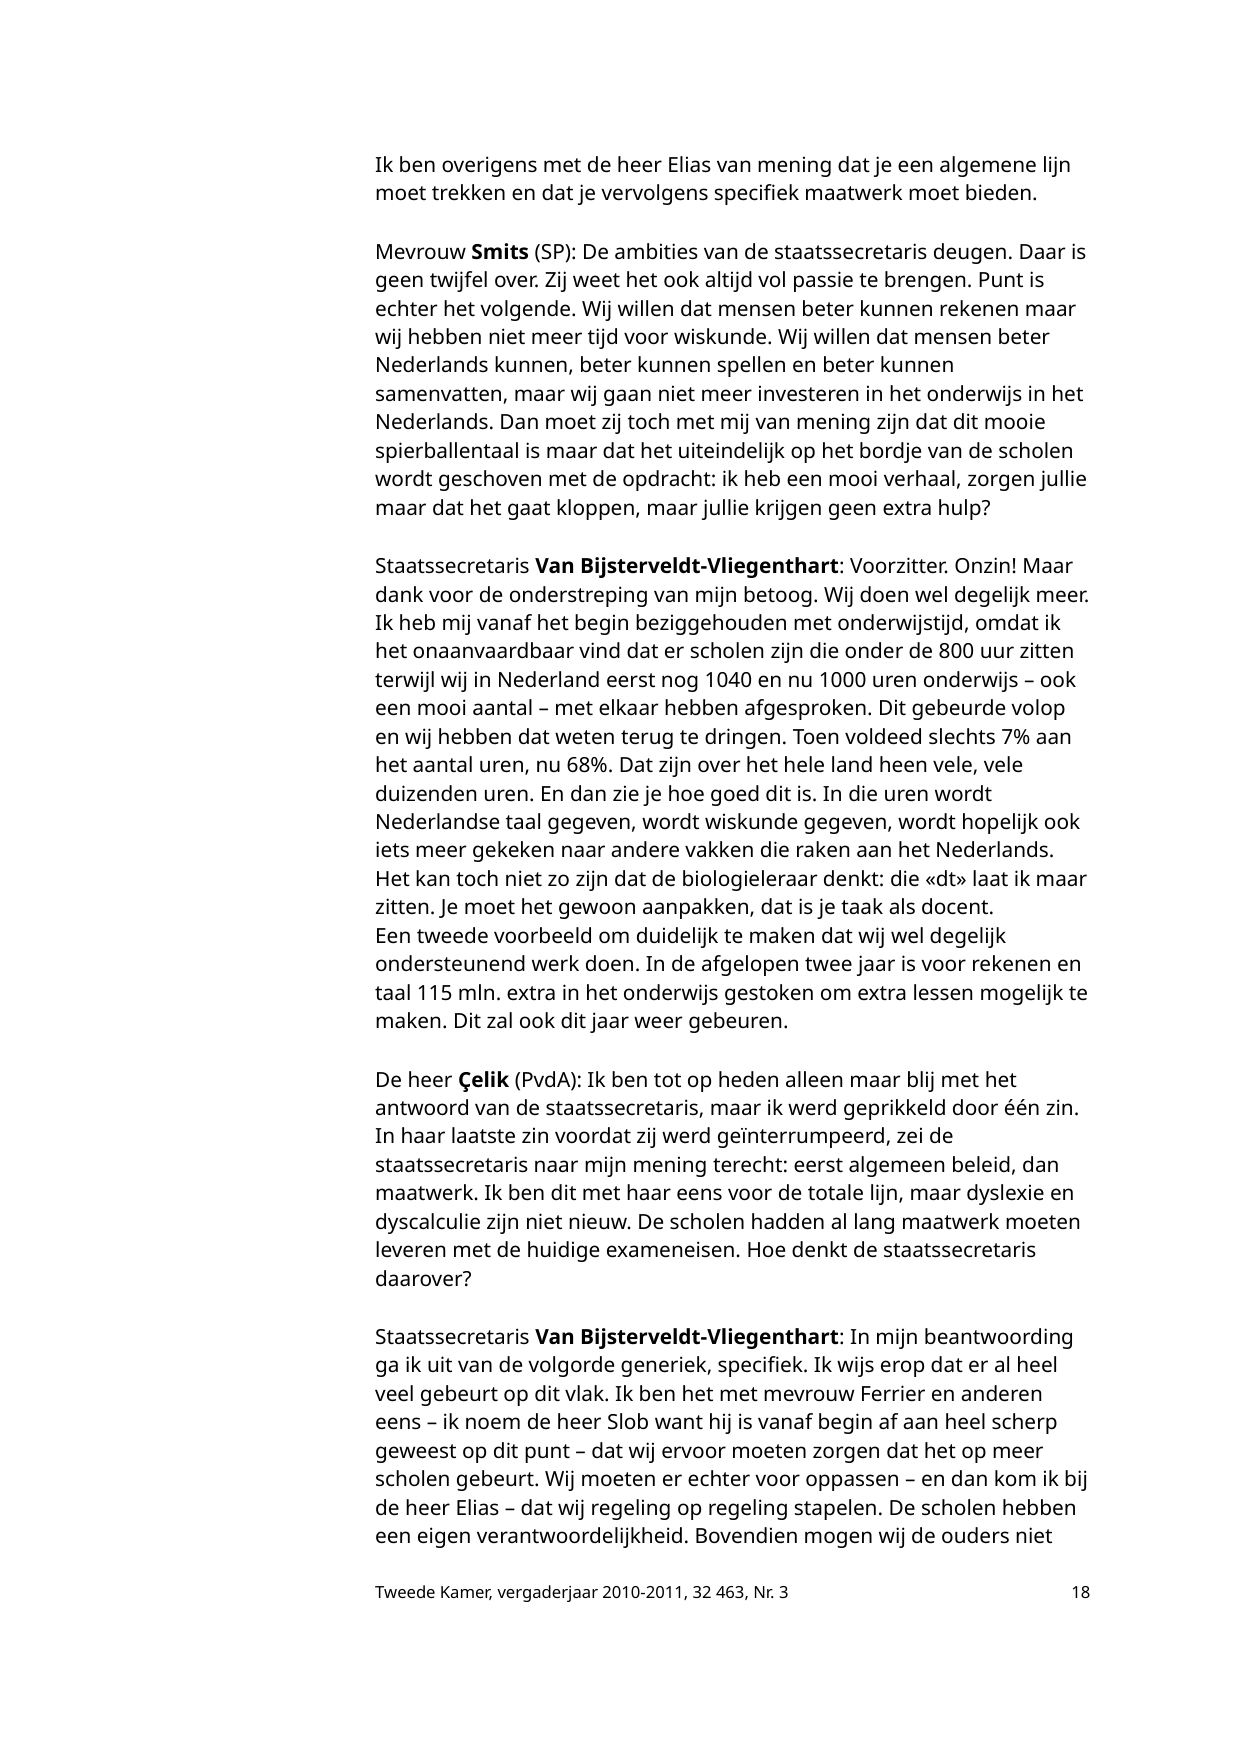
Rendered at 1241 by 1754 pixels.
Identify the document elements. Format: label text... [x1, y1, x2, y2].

text Een tweede voorbeeld om duidelijk te maken dat wij wel degelijk ondersteunend werk doen. In de afgelopen twee jaar is voor rekenen en taal 115 mln. extra in het onderwijs gestoken om extra lessen mogelijk te maken. Dit zal ook dit jaar weer gebeuren. [375, 921, 1090, 1035]
text Staatssecretaris Van Bijsterveldt-Vliegenthart: In mijn beantwoording ga ik uit van de volgorde generiek, specifiek. Ik wijs erop dat er al heel veel gebeurt op dit vlak. Ik ben het met mevrouw Ferrier en anderen eens – ik noem de heer Slob want hij is vanaf begin af aan heel scherp geweest op dit punt – dat wij ervoor moeten zorgen dat het op meer scholen gebeurt. Wij moeten er echter voor oppassen – en dan kom ik bij de heer Elias – dat wij regeling op regeling stapelen. De scholen hebben een eigen verantwoordelijkheid. Bovendien mogen wij de ouders niet [375, 1322, 1090, 1550]
text De heer Çelik (PvdA): Ik ben tot op heden alleen maar blij met het antwoord van de staatssecretaris, maar ik werd geprikkeld door één zin. In haar laatste zin voordat zij werd geïnterrumpeerd, zei de staatssecretaris naar mijn mening terecht: eerst algemeen beleid, dan maatwerk. Ik ben dit met haar eens voor de totale lijn, maar dyslexie en dyscalculie zijn niet nieuw. De scholen hadden al lang maatwerk moeten leveren met de huidige exameneisen. Hoe denkt de staatssecretaris daarover? [375, 1065, 1090, 1292]
text Ik ben overigens met de heer Elias van mening dat je een algemene lijn moet trekken en dat je vervolgens specifiek maatwerk moet bieden. [375, 150, 1090, 207]
text Staatssecretaris Van Bijsterveldt-Vliegenthart: Voorzitter. Onzin! Maar dank voor de onderstreping van mijn betoog. Wij doen wel degelijk meer. Ik heb mij vanaf het begin beziggehouden met onderwijstijd, omdat ik het onaanvaardbaar vind dat er scholen zijn die onder de 800 uur zitten terwijl wij in Nederland eerst nog 1040 en nu 1000 uren onderwijs – ook een mooi aantal – met elkaar hebben afgesproken. Dit gebeurde volop en wij hebben dat weten terug te dringen. Toen voldeed slechts 7% aan het aantal uren, nu 68%. Dat zijn over het hele land heen vele, vele duizenden uren. En dan zie je hoe goed dit is. In die uren wordt Nederlandse taal gegeven, wordt wiskunde gegeven, wordt hopelijk ook iets meer gekeken naar andere vakken die raken aan het Nederlands. Het kan toch niet zo zijn dat de biologieleraar denkt: die «dt» laat ik maar zitten. Je moet het gewoon aanpakken, dat is je taak als docent. [375, 551, 1090, 921]
text Mevrouw Smits (SP): De ambities van de staatssecretaris deugen. Daar is geen twijfel over. Zij weet het ook altijd vol passie te brengen. Punt is echter het volgende. Wij willen dat mensen beter kunnen rekenen maar wij hebben niet meer tijd voor wiskunde. Wij willen dat mensen beter Nederlands kunnen, beter kunnen spellen en beter kunnen samenvatten, maar wij gaan niet meer investeren in het onderwijs in het Nederlands. Dan moet zij toch met mij van mening zijn dat dit mooie spierballentaal is maar dat het uiteindelijk op het bordje van de scholen wordt geschoven met de opdracht: ik heb een mooi verhaal, zorgen jullie maar dat het gaat kloppen, maar jullie krijgen geen extra hulp? [375, 237, 1090, 521]
